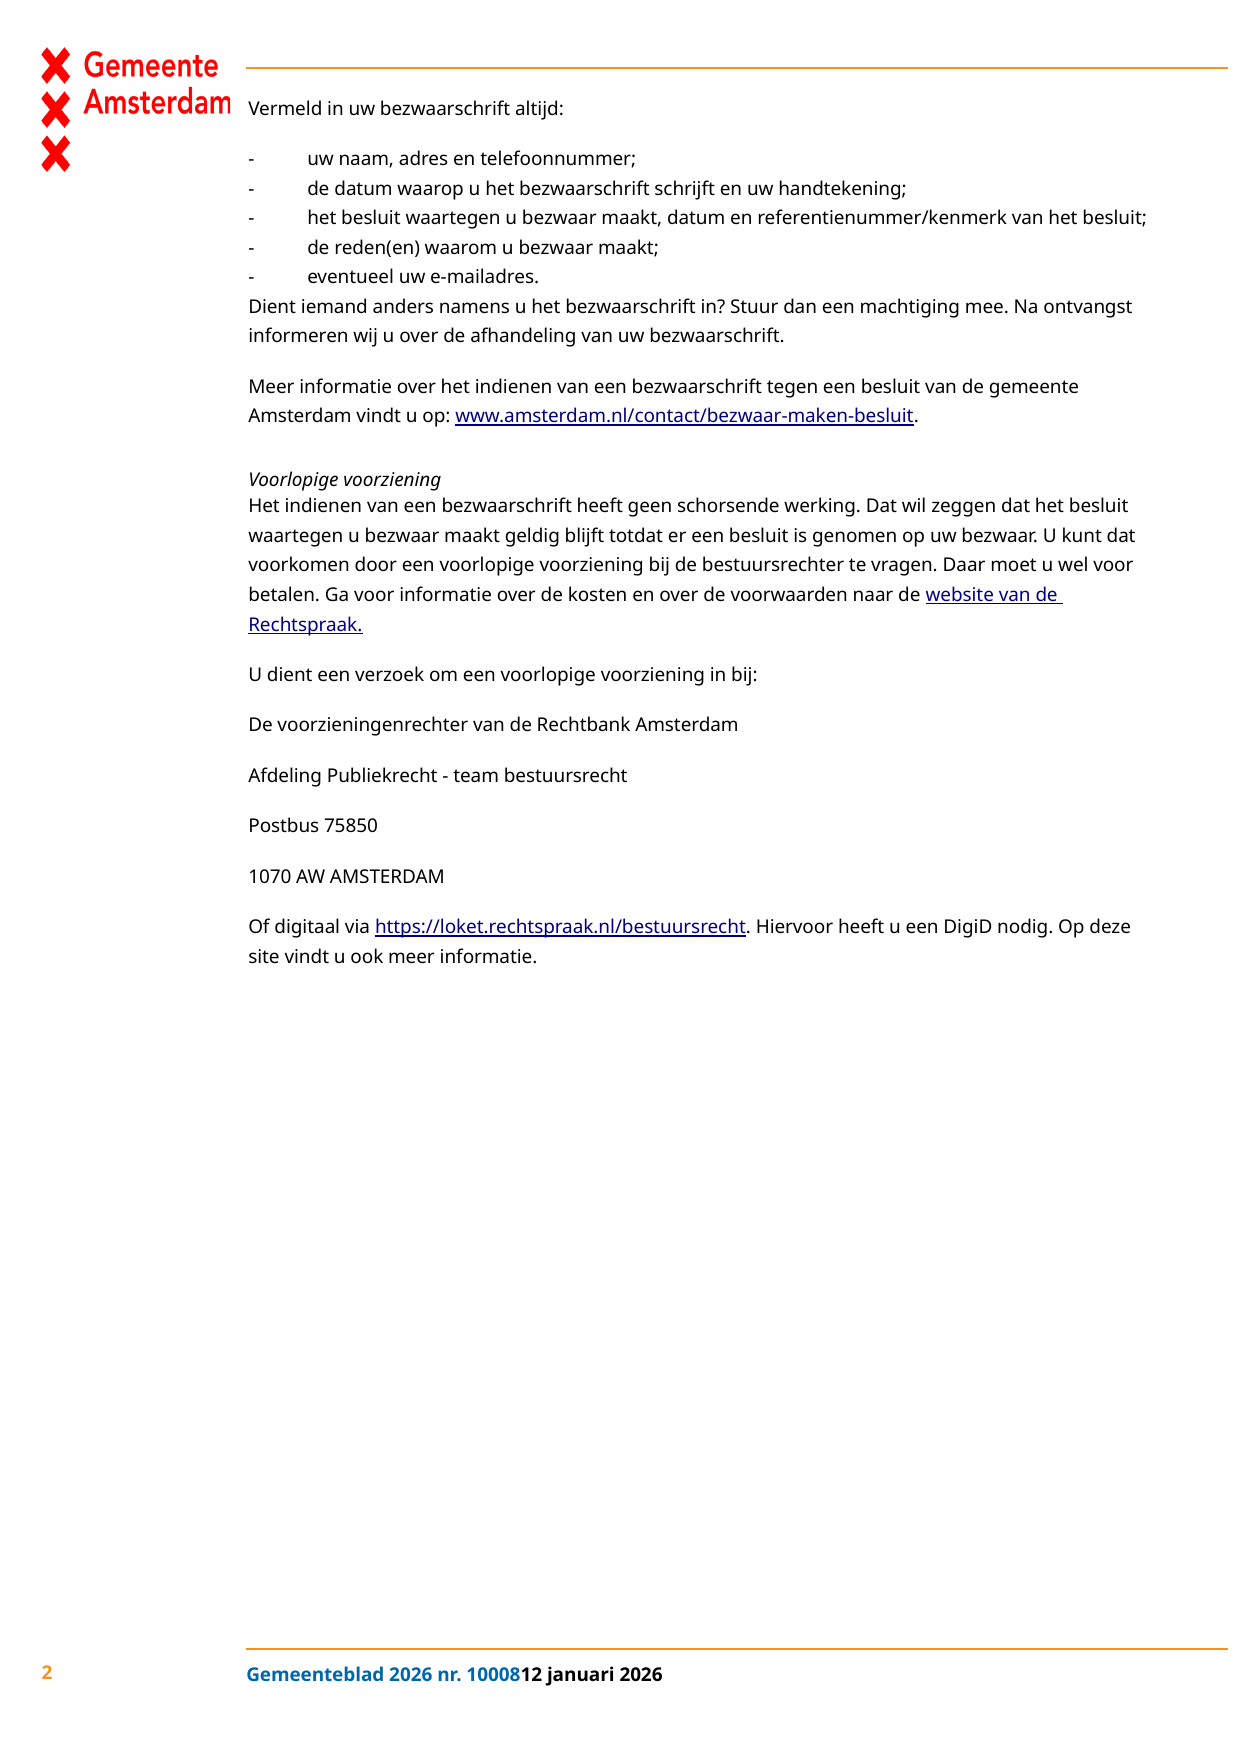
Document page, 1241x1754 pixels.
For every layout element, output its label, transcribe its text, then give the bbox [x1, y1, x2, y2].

text U dient een verzoek om een voorlopige voorziening in bij: [248, 661, 1152, 687]
text Vermeld in uw bezwaarschrift altijd: [248, 95, 1152, 121]
list de reden(en) waarom u bezwaar maakt; [248, 234, 1152, 260]
text Het indienen van een bezwaarschrift heeft geen schorsende werking. Dat wil zeggen dat het besluit waartegen u bezwaar maakt geldig blijft totdat er een besluit is genomen op uw bezwaar. U kunt dat voorkomen door een voorlopige voorziening bij de bestuursrechter te vragen. Daar moet u wel voor betalen. Ga voor informatie over de kosten en over de voorwaarden naar de website van de Rechtspraak. [248, 492, 1152, 636]
text Meer informatie over het indienen van een bezwaarschrift tegen een besluit van de gemeente Amsterdam vindt u op: www.amsterdam.nl/contact/bezwaar-maken-besluit. [248, 373, 1152, 428]
text Afdeling Publiekrecht - team bestuursrecht [248, 762, 1152, 788]
picture [41, 47, 231, 172]
text Postbus 75850 [248, 812, 1152, 838]
text Of digitaal via https://loket.rechtspraak.nl/bestuursrecht. Hiervoor heeft u een DigiD nodig. Op deze site vindt u ook meer informatie. [248, 913, 1152, 968]
list de datum waarop u het bezwaarschrift schrijft en uw handtekening; [248, 175, 1152, 201]
list het besluit waartegen u bezwaar maakt, datum en referentienummer/kenmerk van het besluit; [248, 204, 1152, 230]
text Dient iemand anders namens u het bezwaarschrift in? Stuur dan een machtiging mee. Na ontvangst informeren wij u over de afhandeling van uw bezwaarschrift. [248, 293, 1152, 348]
list eventueel uw e-mailadres. [248, 263, 1152, 289]
text De voorzieningenrechter van de Rechtbank Amsterdam [248, 712, 1152, 737]
text 1070 AW AMSTERDAM [248, 863, 1152, 888]
list uw naam, adres en telefoonnummer; [248, 145, 1152, 171]
text Voorlopige voorziening [248, 467, 1152, 492]
